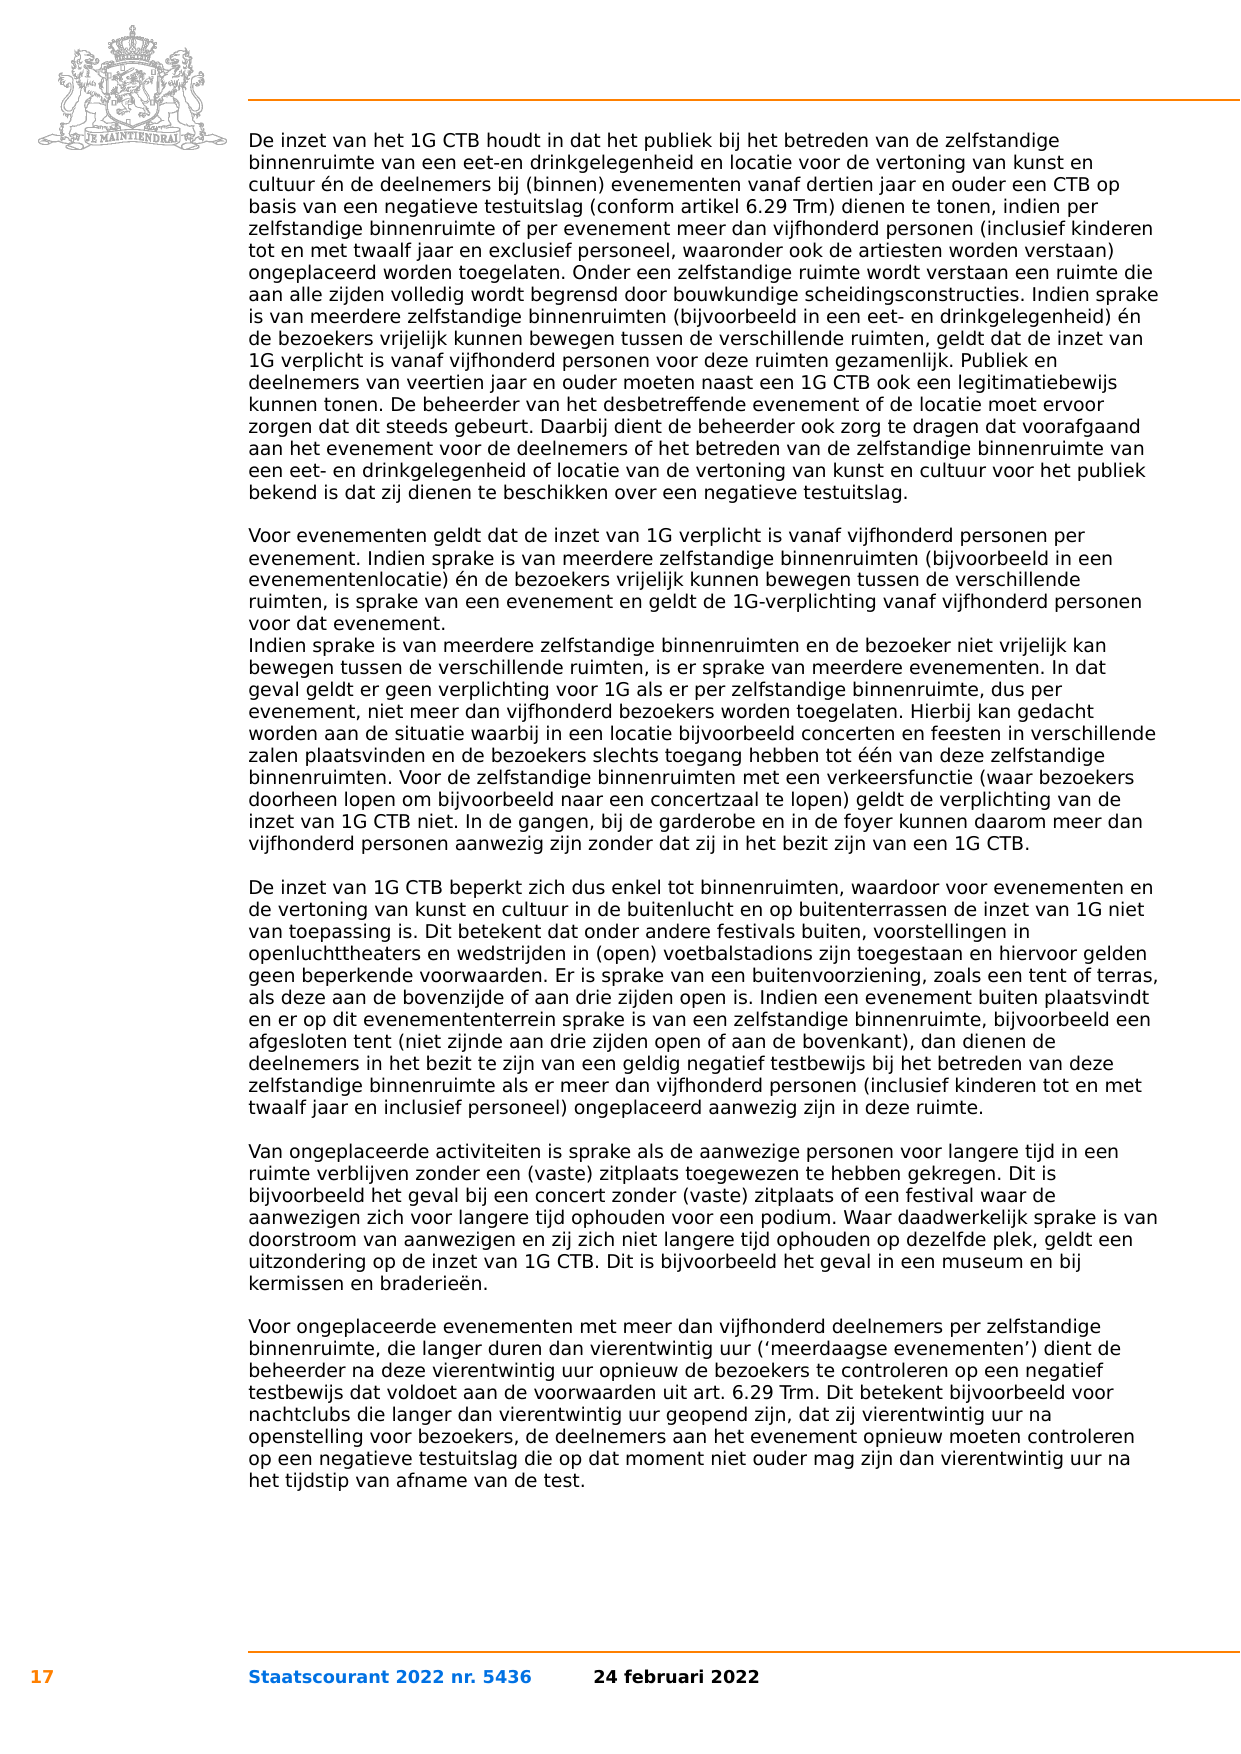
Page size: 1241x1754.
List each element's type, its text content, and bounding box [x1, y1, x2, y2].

text Van ongeplaceerde activiteiten is sprake als de aanwezige personen voor langere tijd in een ruimte verblijven zonder een (vaste) zitplaats toegewezen te hebben gekregen. Dit is bijvoorbeeld het geval bij een concert zonder (vaste) zitplaats of een festival waar de aanwezigen zich voor langere tijd ophouden voor een podium. Waar daadwerkelijk sprake is van doorstroom van aanwezigen en zij zich niet langere tijd ophouden op dezelfde plek, geldt een uitzondering op de inzet van 1G CTB. Dit is bijvoorbeeld het geval in een museum en bij kermissen en braderieën. [248, 1141, 1163, 1294]
picture [38, 25, 227, 150]
text De inzet van het 1G CTB houdt in dat het publiek bij het betreden van de zelfstandige binnenruimte van een eet-en drinkgelegenheid en locatie voor de vertoning van kunst en cultuur én de deelnemers bij (binnen) evenementen vanaf dertien jaar en ouder een CTB op basis van een negatieve testuitslag (conform artikel 6.29 Trm) dienen te tonen, indien per zelfstandige binnenruimte of per evenement meer dan vijfhonderd personen (inclusief kinderen tot en met twaalf jaar en exclusief personeel, waaronder ook de artiesten worden verstaan) ongeplaceerd worden toegelaten. Onder een zelfstandige ruimte wordt verstaan een ruimte die aan alle zijden volledig wordt begrensd door bouwkundige scheidingsconstructies. Indien sprake is van meerdere zelfstandige binnenruimten (bijvoorbeeld in een eet- en drinkgelegenheid) én de bezoekers vrijelijk kunnen bewegen tussen de verschillende ruimten, geldt dat de inzet van 1G verplicht is vanaf vijfhonderd personen voor deze ruimten gezamenlijk. Publiek en deelnemers van veertien jaar en ouder moeten naast een 1G CTB ook een legitimatiebewijs kunnen tonen. De beheerder van het desbetreffende evenement of de locatie moet ervoor zorgen dat dit steeds gebeurt. Daarbij dient de beheerder ook zorg te dragen dat voorafgaand aan het evenement voor de deelnemers of het betreden van de zelfstandige binnenruimte van een eet- en drinkgelegenheid of locatie van de vertoning van kunst en cultuur voor het publiek bekend is dat zij dienen te beschikken over een negatieve testuitslag. [248, 130, 1163, 503]
text Indien sprake is van meerdere zelfstandige binnenruimten en de bezoeker niet vrijelijk kan bewegen tussen de verschillende ruimten, is er sprake van meerdere evenementen. In dat geval geldt er geen verplichting voor 1G als er per zelfstandige binnenruimte, dus per evenement, niet meer dan vijfhonderd bezoekers worden toegelaten. Hierbij kan gedacht worden aan de situatie waarbij in een locatie bijvoorbeeld concerten en feesten in verschillende zalen plaatsvinden en de bezoekers slechts toegang hebben tot één van deze zelfstandige binnenruimten. Voor de zelfstandige binnenruimten met een verkeersfunctie (waar bezoekers doorheen lopen om bijvoorbeeld naar een concertzaal te lopen) geldt de verplichting van de inzet van 1G CTB niet. In de gangen, bij de garderobe en in de foyer kunnen daarom meer dan vijfhonderd personen aanwezig zijn zonder dat zij in het bezit zijn van een 1G CTB. [248, 635, 1163, 855]
text De inzet van 1G CTB beperkt zich dus enkel tot binnenruimten, waardoor voor evenementen en de vertoning van kunst en cultuur in de buitenlucht en op buitenterrassen de inzet van 1G niet van toepassing is. Dit betekent dat onder andere festivals buiten, voorstellingen in openluchttheaters en wedstrijden in (open) voetbalstadions zijn toegestaan en hiervoor gelden geen beperkende voorwaarden. Er is sprake van een buitenvoorziening, zoals een tent of terras, als deze aan de bovenzijde of aan drie zijden open is. Indien een evenement buiten plaatsvindt en er op dit evenemententerrein sprake is van een zelfstandige binnenruimte, bijvoorbeeld een afgesloten tent (niet zijnde aan drie zijden open of aan de bovenkant), dan dienen de deelnemers in het bezit te zijn van een geldig negatief testbewijs bij het betreden van deze zelfstandige binnenruimte als er meer dan vijfhonderd personen (inclusief kinderen tot en met twaalf jaar en inclusief personeel) ongeplaceerd aanwezig zijn in deze ruimte. [248, 877, 1163, 1119]
text Voor evenementen geldt dat de inzet van 1G verplicht is vanaf vijfhonderd personen per evenement. Indien sprake is van meerdere zelfstandige binnenruimten (bijvoorbeeld in een evenementenlocatie) én de bezoekers vrijelijk kunnen bewegen tussen de verschillende ruimten, is sprake van een evenement en geldt de 1G-verplichting vanaf vijfhonderd personen voor dat evenement. [248, 525, 1163, 635]
text Voor ongeplaceerde evenementen met meer dan vijfhonderd deelnemers per zelfstandige binnenruimte, die langer duren dan vierentwintig uur (‘meerdaagse evenementen’) dient de beheerder na deze vierentwintig uur opnieuw de bezoekers te controleren op een negatief testbewijs dat voldoet aan de voorwaarden uit art. 6.29 Trm. Dit betekent bijvoorbeeld voor nachtclubs die langer dan vierentwintig uur geopend zijn, dat zij vierentwintig uur na openstelling voor bezoekers, de deelnemers aan het evenement opnieuw moeten controleren op een negatieve testuitslag die op dat moment niet ouder mag zijn dan vierentwintig uur na het tijdstip van afname van de test. [248, 1316, 1163, 1492]
